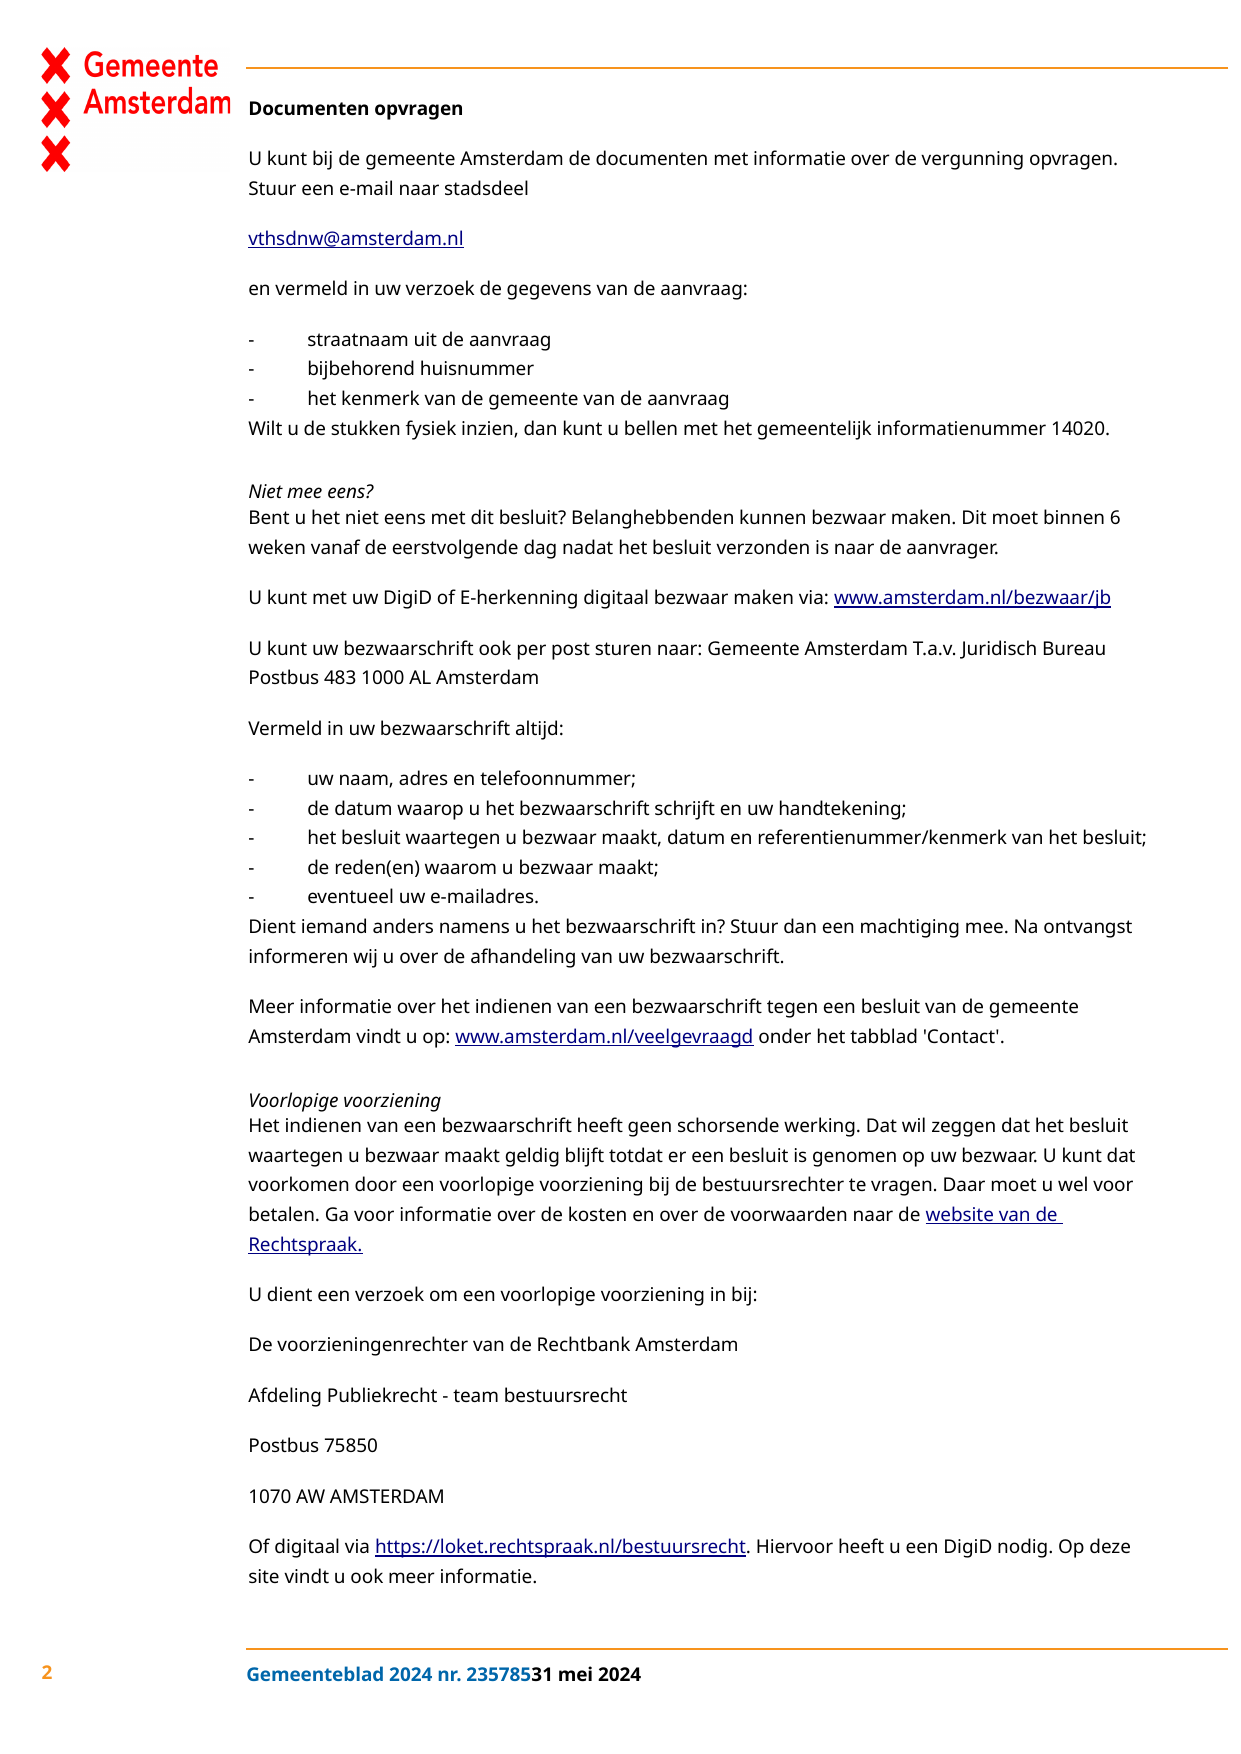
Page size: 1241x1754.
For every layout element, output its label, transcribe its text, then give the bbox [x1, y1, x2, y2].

text Postbus 75850 [248, 1432, 1152, 1458]
list het kenmerk van de gemeente van de aanvraag [248, 385, 1152, 411]
text Meer informatie over het indienen van een bezwaarschrift tegen een besluit van de gemeente Amsterdam vindt u op: www.amsterdam.nl/veelgevraagd onder het tabblad 'Contact'. [248, 993, 1152, 1048]
text Niet mee eens? [248, 479, 1152, 504]
list uw naam, adres en telefoonnummer; [248, 765, 1152, 791]
text U dient een verzoek om een voorlopige voorziening in bij: [248, 1281, 1152, 1307]
text vthsdnw@amsterdam.nl [248, 225, 1152, 251]
text Bent u het niet eens met dit besluit? Belanghebbenden kunnen bezwaar maken. Dit moet binnen 6 weken vanaf de eerstvolgende dag nadat het besluit verzonden is naar de aanvrager. [248, 504, 1152, 560]
text en vermeld in uw verzoek de gegevens van de aanvraag: [248, 276, 1152, 301]
text U kunt bij de gemeente Amsterdam de documenten met informatie over de vergunning opvragen. Stuur een e-mail naar stadsdeel [248, 145, 1152, 201]
text Het indienen van een bezwaarschrift heeft geen schorsende werking. Dat wil zeggen dat het besluit waartegen u bezwaar maakt geldig blijft totdat er een besluit is genomen op uw bezwaar. U kunt dat voorkomen door een voorlopige voorziening bij de bestuursrechter te vragen. Daar moet u wel voor betalen. Ga voor informatie over de kosten en over de voorwaarden naar de website van de Rechtspraak. [248, 1112, 1152, 1257]
list de reden(en) waarom u bezwaar maakt; [248, 854, 1152, 880]
picture [41, 47, 231, 172]
text Dient iemand anders namens u het bezwaarschrift in? Stuur dan een machtiging mee. Na ontvangst informeren wij u over de afhandeling van uw bezwaarschrift. [248, 913, 1152, 968]
list bijbehorend huisnummer [248, 356, 1152, 381]
text Afdeling Publiekrecht - team bestuursrecht [248, 1382, 1152, 1408]
text De voorzieningenrechter van de Rechtbank Amsterdam [248, 1332, 1152, 1357]
text Vermeld in uw bezwaarschrift altijd: [248, 715, 1152, 741]
list de datum waarop u het bezwaarschrift schrijft en uw handtekening; [248, 795, 1152, 821]
text Documenten opvragen [248, 95, 1152, 121]
list straatnaam uit de aanvraag [248, 326, 1152, 352]
list eventueel uw e-mailadres. [248, 884, 1152, 909]
text Voorlopige voorziening [248, 1087, 1152, 1112]
text Of digitaal via https://loket.rechtspraak.nl/bestuursrecht. Hiervoor heeft u een DigiD nodig. Op deze site vindt u ook meer informatie. [248, 1533, 1152, 1589]
text U kunt uw bezwaarschrift ook per post sturen naar: Gemeente Amsterdam T.a.v. Juridisch Bureau Postbus 483 1000 AL Amsterdam [248, 635, 1152, 690]
text 1070 AW AMSTERDAM [248, 1483, 1152, 1509]
list het besluit waartegen u bezwaar maakt, datum en referentienummer/kenmerk van het besluit; [248, 824, 1152, 850]
text U kunt met uw DigiD of E-herkenning digitaal bezwaar maken via: www.amsterdam.nl/bezwaar/jb [248, 584, 1152, 610]
text Wilt u de stukken fysiek inzien, dan kunt u bellen met het gemeentelijk informatienummer 14020. [248, 415, 1152, 441]
